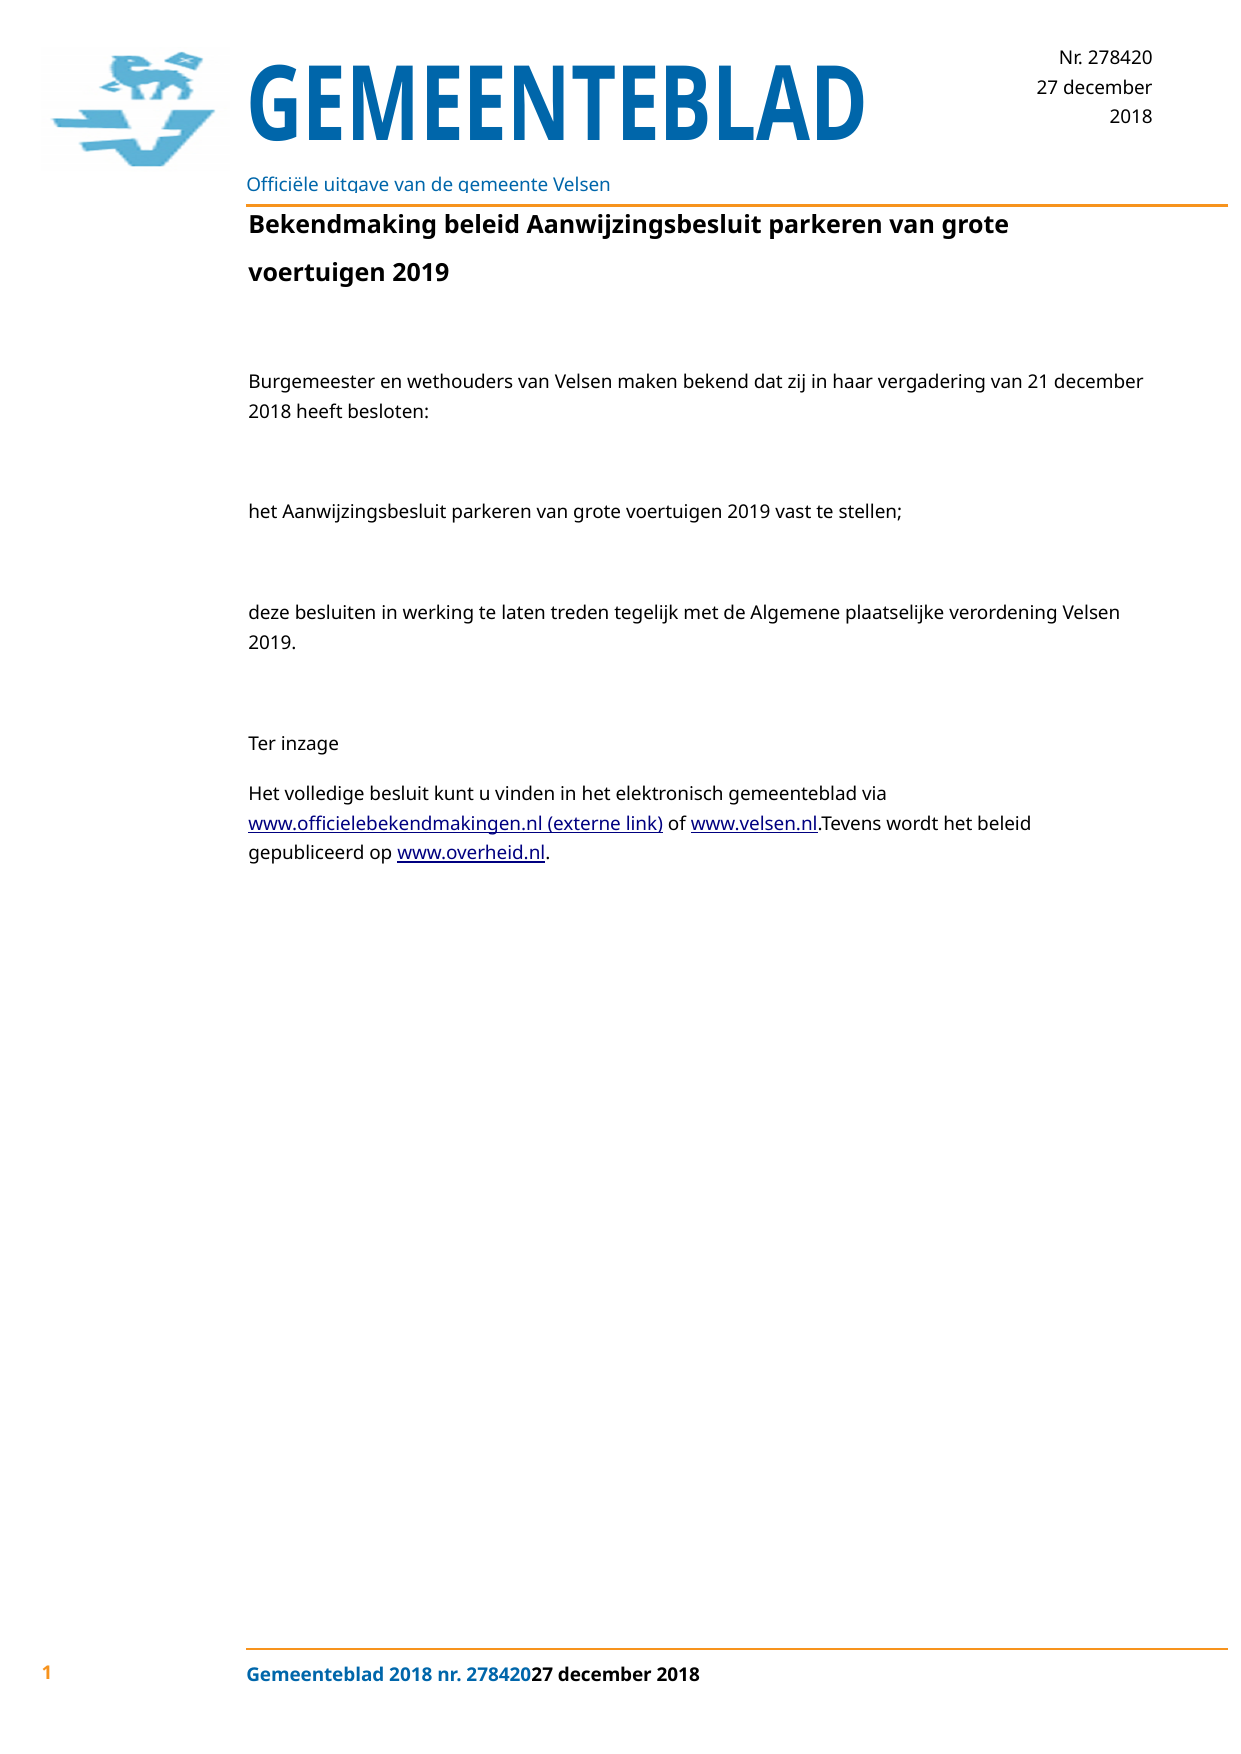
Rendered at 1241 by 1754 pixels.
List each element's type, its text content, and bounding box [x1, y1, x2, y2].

text Het volledige besluit kunt u vinden in het elektronisch gemeenteblad via www.officielebekendmakingen.nl (externe link) of www.velsen.nl.Tevens wordt het beleid gepubliceerd op www.overheid.nl. [248, 780, 1152, 865]
text Burgemeester en wethouders van Velsen maken bekend dat zij in haar vergadering van 21 december 2018 heeft besloten: [248, 368, 1152, 424]
text het Aanwijzingsbesluit parkeren van grote voertuigen 2019 vast te stellen; [248, 499, 1152, 524]
picture [41, 47, 231, 172]
text deze besluiten in werking te laten treden tegelijk met de Algemene plaatselijke verordening Velsen 2019. [248, 599, 1152, 655]
text Bekendmaking beleid Aanwijzingsbesluit parkeren van grote voertuigen 2019 [248, 207, 1152, 288]
text Ter inzage [248, 730, 1152, 756]
